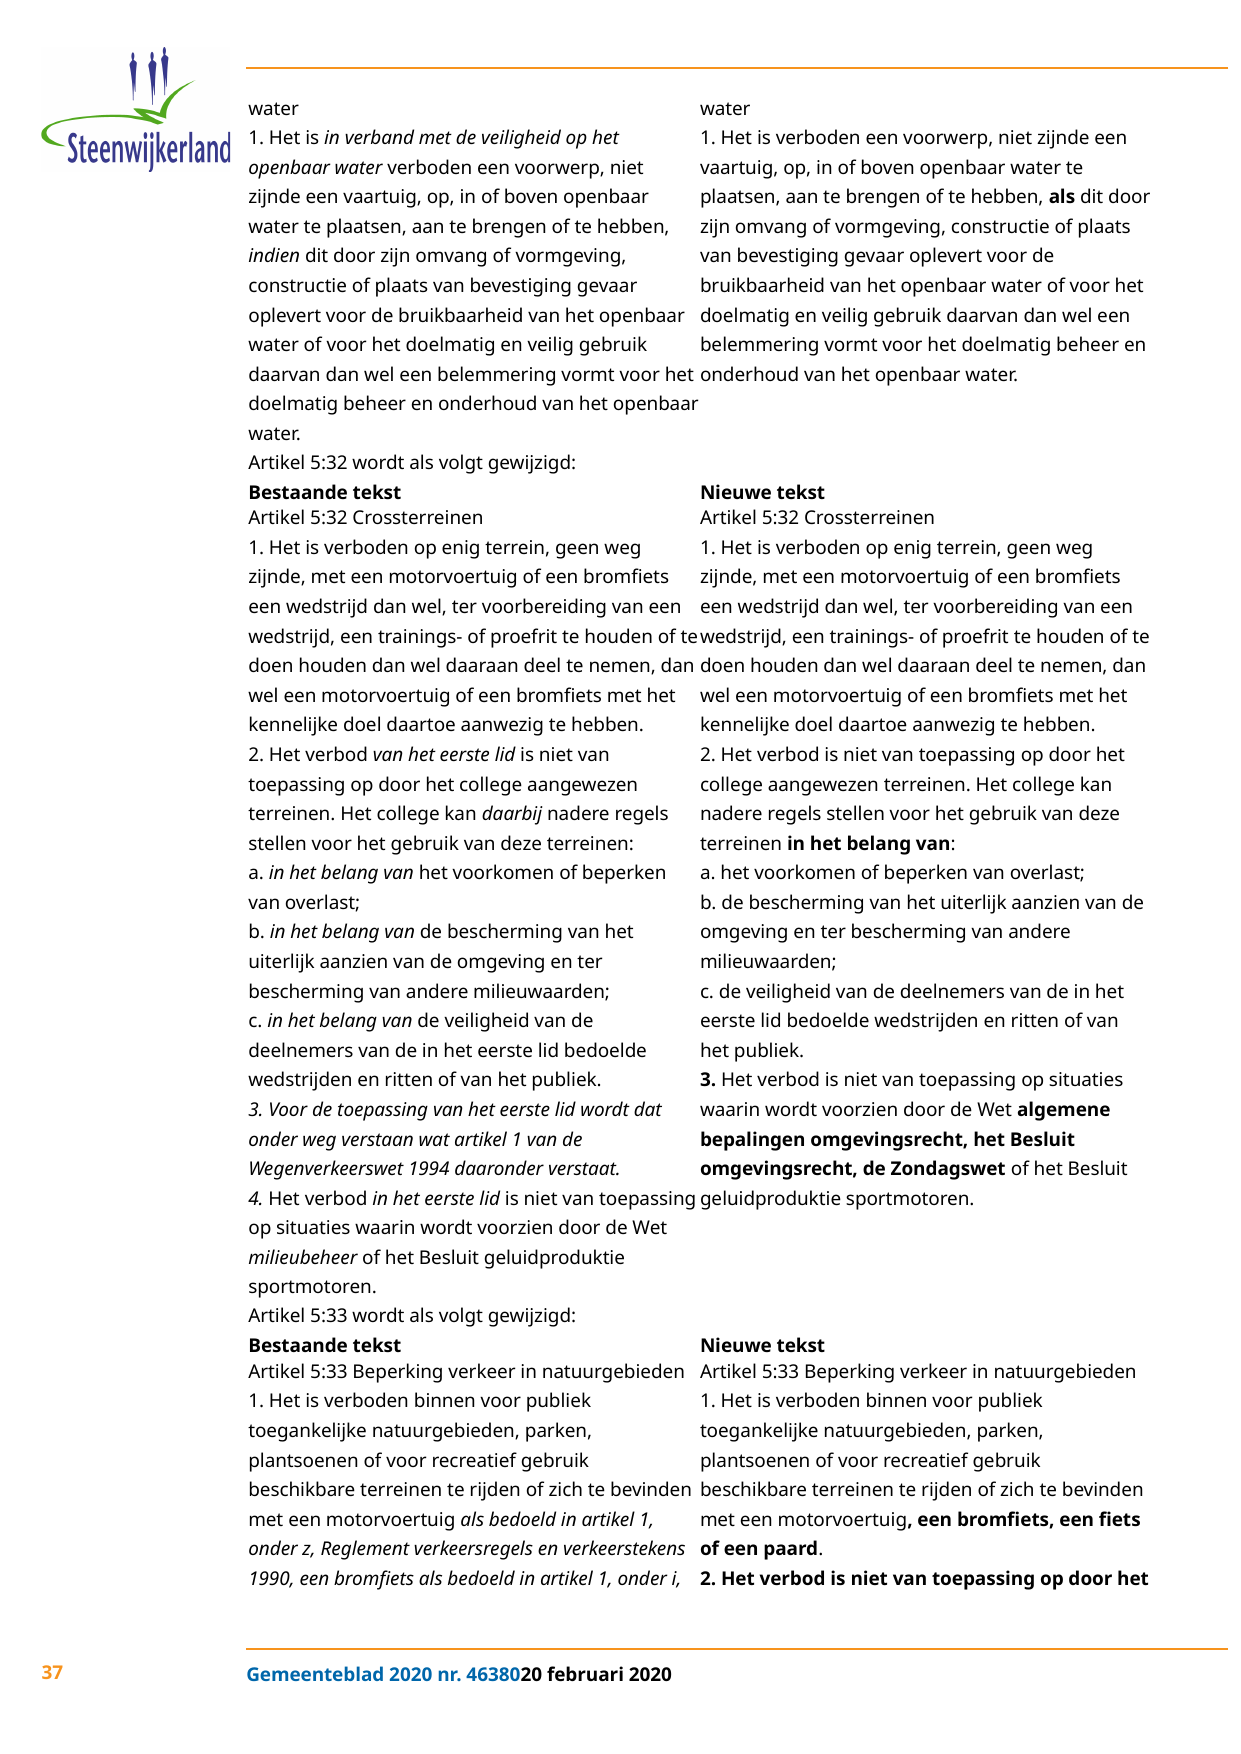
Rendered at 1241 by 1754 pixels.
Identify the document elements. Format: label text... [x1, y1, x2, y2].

text Artikel 5:32 wordt als volgt gewijzigd: [248, 449, 1152, 475]
table_header Bestaande tekst [248, 1333, 700, 1358]
table_cell Artikel 5:33 Beperking verkeer in natuurgebieden 1. Het is verboden binnen voor publiek toegankelijke natuurgebieden, parken, plantsoenen of voor recreatief gebruik beschikbare terreinen te rijden of zich te bevinden met een motorvoertuig, een bromfiets, een fiets of een paard. 2. Het verbod is niet van toepassing op door het [700, 1358, 1152, 1591]
table_header Nieuwe tekst [700, 1333, 1152, 1358]
text Artikel 5:33 wordt als volgt gewijzigd: [248, 1303, 1152, 1328]
table_cell water 1. Het is in verband met de veiligheid op het openbaar water verboden een voorwerp, niet zijnde een vaartuig, op, in of boven openbaar water te plaatsen, aan te brengen of te hebben, indien dit door zijn omvang of vormgeving, constructie of plaats van bevestiging gevaar oplevert voor de bruikbaarheid van het openbaar water of voor het doelmatig en veilig gebruik daarvan dan wel een belemmering vormt voor het doelmatig beheer en onderhoud van het openbaar water. [248, 95, 700, 446]
table_cell water 1. Het is verboden een voorwerp, niet zijnde een vaartuig, op, in of boven openbaar water te plaatsen, aan te brengen of te hebben, als dit door zijn omvang of vormgeving, constructie of plaats van bevestiging gevaar oplevert voor de bruikbaarheid van het openbaar water of voor het doelmatig en veilig gebruik daarvan dan wel een belemmering vormt voor het doelmatig beheer en onderhoud van het openbaar water. [700, 95, 1152, 446]
table_header Nieuwe tekst [700, 479, 1152, 504]
table_cell Artikel 5:33 Beperking verkeer in natuurgebieden 1. Het is verboden binnen voor publiek toegankelijke natuurgebieden, parken, plantsoenen of voor recreatief gebruik beschikbare terreinen te rijden of zich te bevinden met een motorvoertuig als bedoeld in artikel 1, onder z, Reglement verkeersregels en verkeerstekens 1990, een bromfiets als bedoeld in artikel 1, onder i, [248, 1358, 700, 1591]
table_cell Artikel 5:32 Crossterreinen 1. Het is verboden op enig terrein, geen weg zijnde, met een motorvoertuig of een bromfiets een wedstrijd dan wel, ter voorbereiding van een wedstrijd, een trainings- of proefrit te houden of te doen houden dan wel daaraan deel te nemen, dan wel een motorvoertuig of een bromfiets met het kennelijke doel daartoe aanwezig te hebben. 2. Het verbod is niet van toepassing op door het college aangewezen terreinen. Het college kan nadere regels stellen voor het gebruik van deze terreinen in het belang van: a. het voorkomen of beperken van overlast; b. de bescherming van het uiterlijk aanzien van de omgeving en ter bescherming van andere milieuwaarden; c. de veiligheid van de deelnemers van de in het eerste lid bedoelde wedstrijden en ritten of van het publiek. 3. Het verbod is niet van toepassing op situaties waarin wordt voorzien door de Wet algemene bepalingen omgevingsrecht, het Besluit omgevingsrecht, de Zondagswet of het Besluit geluidproduktie sportmotoren. [700, 505, 1152, 1299]
picture [41, 47, 231, 172]
table_header Bestaande tekst [248, 479, 700, 504]
table_cell Artikel 5:32 Crossterreinen 1. Het is verboden op enig terrein, geen weg zijnde, met een motorvoertuig of een bromfiets een wedstrijd dan wel, ter voorbereiding van een wedstrijd, een trainings- of proefrit te houden of te doen houden dan wel daaraan deel te nemen, dan wel een motorvoertuig of een bromfiets met het kennelijke doel daartoe aanwezig te hebben. 2. Het verbod van het eerste lid is niet van toepassing op door het college aangewezen terreinen. Het college kan daarbij nadere regels stellen voor het gebruik van deze terreinen: a. in het belang van het voorkomen of beperken van overlast; b. in het belang van de bescherming van het uiterlijk aanzien van de omgeving en ter bescherming van andere milieuwaarden; c. in het belang van de veiligheid van de deelnemers van de in het eerste lid bedoelde wedstrijden en ritten of van het publiek. 3. Voor de toepassing van het eerste lid wordt dat onder weg verstaan wat artikel 1 van de Wegenverkeerswet 1994 daaronder verstaat. 4. Het verbod in het eerste lid is niet van toepassing op situaties waarin wordt voorzien door de Wet milieubeheer of het Besluit geluidproduktie sportmotoren. [248, 505, 700, 1299]
